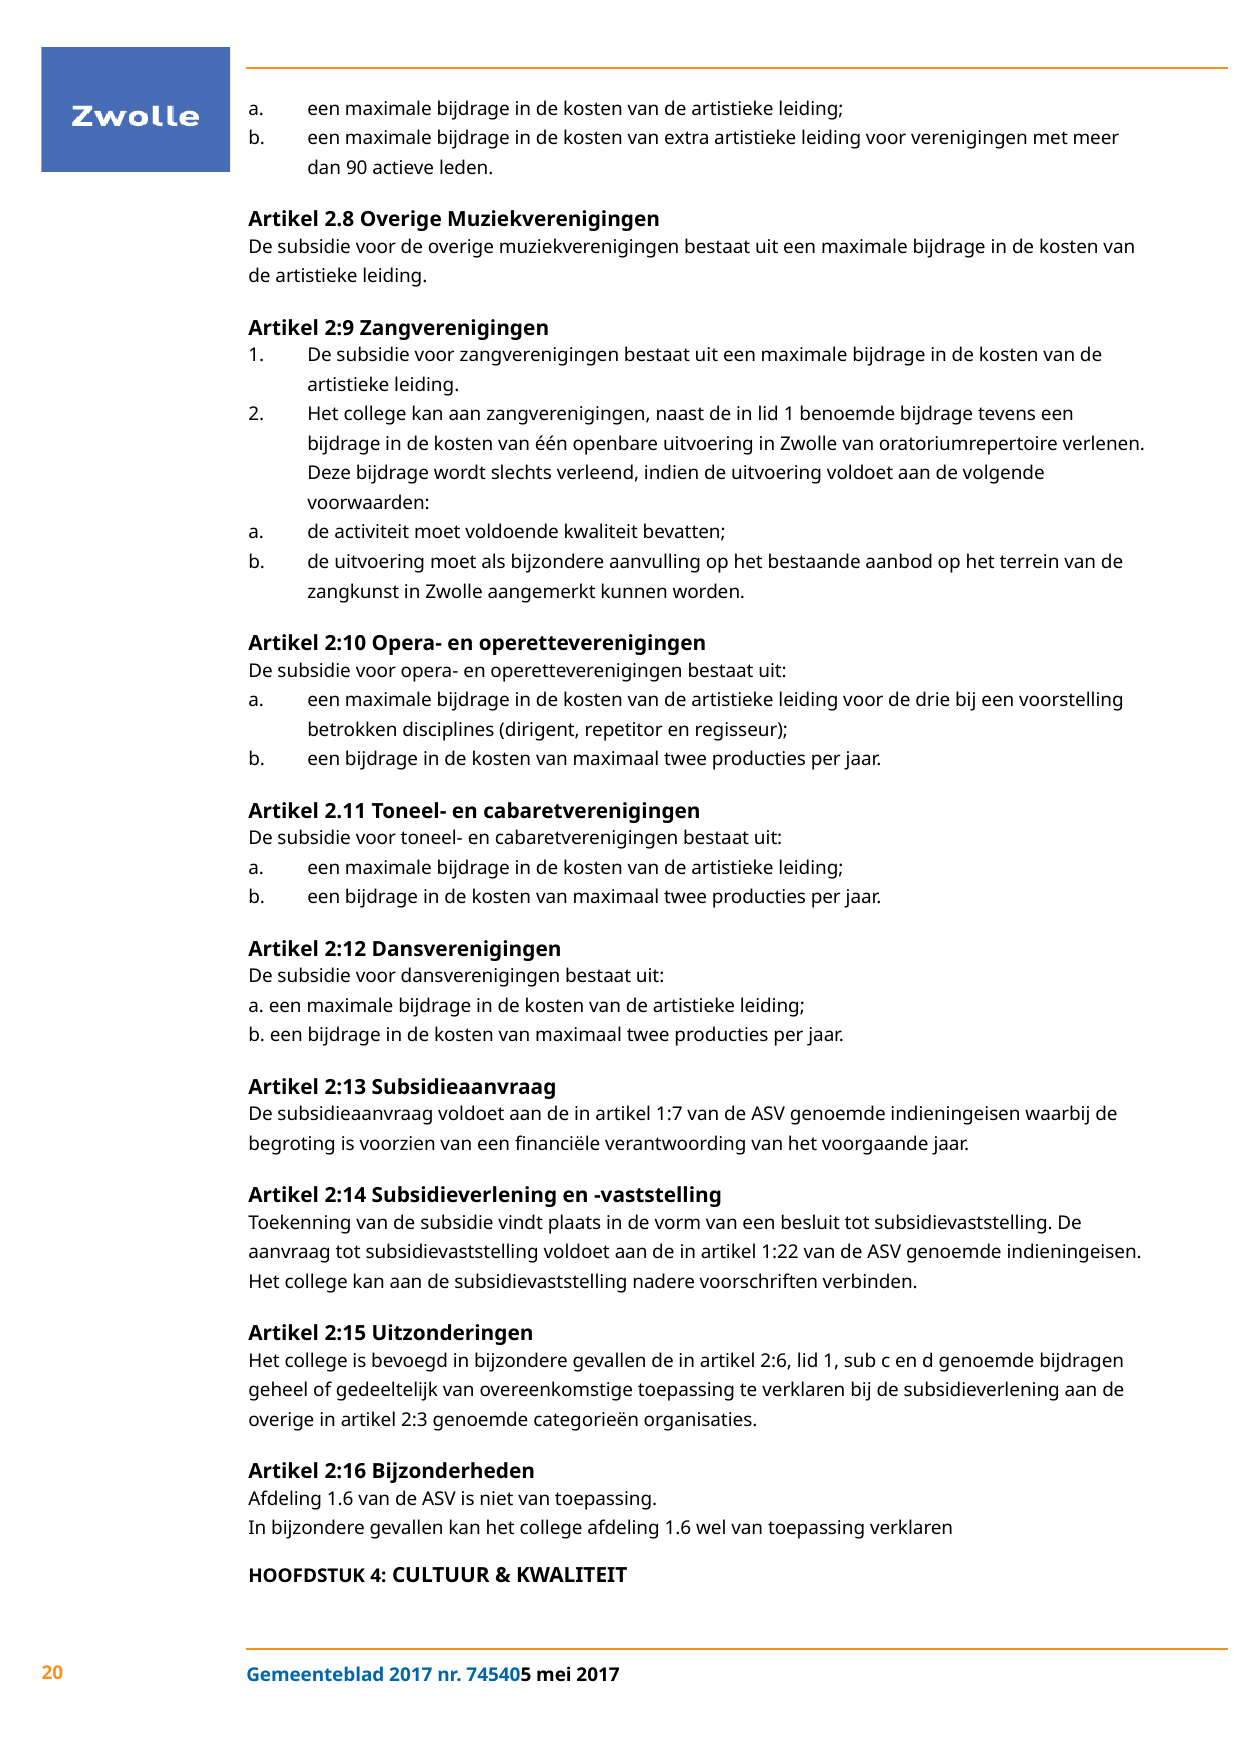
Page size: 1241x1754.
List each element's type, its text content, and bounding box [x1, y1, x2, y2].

text Artikel 2:15 Uitzonderingen [248, 1318, 1152, 1347]
text Artikel 2:10 Opera- en operetteverenigingen [248, 628, 1152, 657]
picture [41, 47, 231, 172]
text Het college kan aan de subsidievaststelling nadere voorschriften verbinden. [248, 1268, 1152, 1294]
list een maximale bijdrage in de kosten van de artistieke leiding; [248, 95, 1152, 121]
list een maximale bijdrage in de kosten van de artistieke leiding voor de drie bij een voorstelling betrokken disciplines (dirigent, repetitor en regisseur); [248, 686, 1152, 742]
list een bijdrage in de kosten van maximaal twee producties per jaar. [248, 746, 1152, 771]
text Artikel 2:12 Dansverenigingen [248, 934, 1152, 962]
text De subsidie voor opera- en operetteverenigingen bestaat uit: [248, 657, 1152, 682]
list de uitvoering moet als bijzondere aanvulling op het bestaande aanbod op het terrein van de zangkunst in Zwolle aangemerkt kunnen worden. [248, 548, 1152, 604]
text De subsidie voor toneel- en cabaretverenigingen bestaat uit: [248, 824, 1152, 850]
text b. een bijdrage in de kosten van maximaal twee producties per jaar. [248, 1022, 1152, 1047]
text Het college is bevoegd in bijzondere gevallen de in artikel 2:6, lid 1, sub c en d genoemde bijdragen geheel of gedeeltelijk van overeenkomstige toepassing te verklaren bij de subsidieverlening aan de overige in artikel 2:3 genoemde categorieën organisaties. [248, 1347, 1152, 1432]
text a. een maximale bijdrage in de kosten van de artistieke leiding; [248, 992, 1152, 1018]
text Artikel 2:14 Subsidieverlening en -vaststelling [248, 1180, 1152, 1209]
text HOOFDSTUK 4: CULTUUR & KWALITEIT [248, 1560, 1152, 1588]
list een maximale bijdrage in de kosten van extra artistieke leiding voor verenigingen met meer dan 90 actieve leden. [248, 124, 1152, 180]
text Artikel 2.11 Toneel- en cabaretverenigingen [248, 796, 1152, 824]
text Toekenning van de subsidie vindt plaats in de vorm van een besluit tot subsidievaststelling. De aanvraag tot subsidievaststelling voldoet aan de in artikel 1:22 van de ASV genoemde indieningeisen. [248, 1209, 1152, 1264]
list een bijdrage in de kosten van maximaal twee producties per jaar. [248, 883, 1152, 909]
text Artikel 2.8 Overige Muziekverenigingen [248, 204, 1152, 233]
text De subsidie voor dansverenigingen bestaat uit: [248, 962, 1152, 988]
text In bijzondere gevallen kan het college afdeling 1.6 wel van toepassing verklaren [248, 1514, 1152, 1540]
text De subsidieaanvraag voldoet aan de in artikel 1:7 van de ASV genoemde indieningeisen waarbij de begroting is voorzien van een financiële verantwoording van het voorgaande jaar. [248, 1100, 1152, 1156]
list de activiteit moet voldoende kwaliteit bevatten; [248, 519, 1152, 544]
text Artikel 2:13 Subsidieaanvraag [248, 1072, 1152, 1100]
text Afdeling 1.6 van de ASV is niet van toepassing. [248, 1485, 1152, 1511]
list een maximale bijdrage in de kosten van de artistieke leiding; [248, 854, 1152, 880]
list Het college kan aan zangverenigingen, naast de in lid 1 benoemde bijdrage tevens een bijdrage in de kosten van één openbare uitvoering in Zwolle van oratoriumrepertoire verlenen. Deze bijdrage wordt slechts verleend, indien de uitvoering voldoet aan de volgende voorwaarden: [248, 400, 1152, 515]
text Artikel 2:16 Bijzonderheden [248, 1456, 1152, 1485]
list De subsidie voor zangverenigingen bestaat uit een maximale bijdrage in de kosten van de artistieke leiding. [248, 341, 1152, 397]
text Artikel 2:9 Zangverenigingen [248, 313, 1152, 341]
text De subsidie voor de overige muziekverenigingen bestaat uit een maximale bijdrage in de kosten van de artistieke leiding. [248, 233, 1152, 288]
